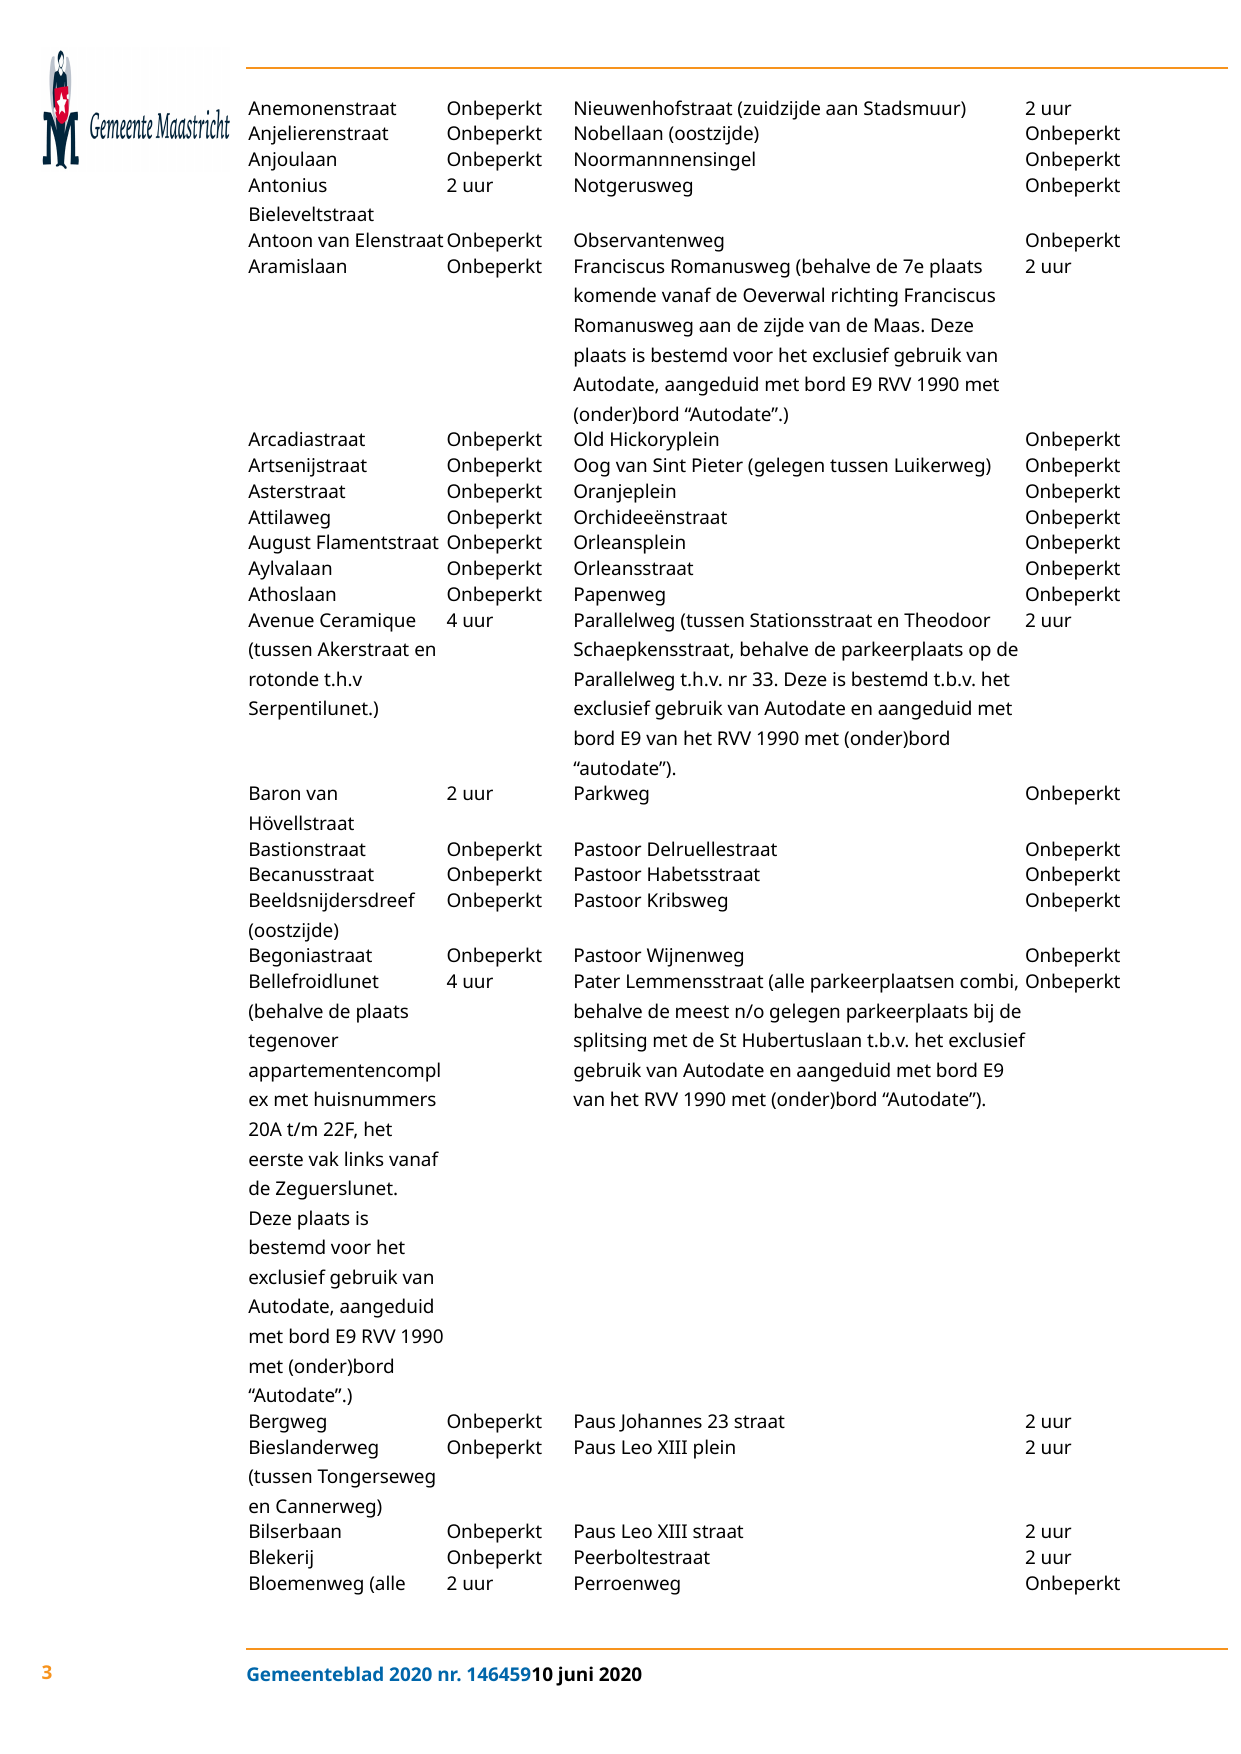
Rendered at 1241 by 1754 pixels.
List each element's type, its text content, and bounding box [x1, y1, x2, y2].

table_cell 2 uur [1025, 253, 1152, 427]
picture [41, 47, 231, 172]
table_cell 2 uur [1025, 1434, 1152, 1519]
table_cell Aylvalaan [248, 555, 446, 581]
table_cell 2 uur [1025, 607, 1152, 780]
table_cell Onbeperkt [1025, 121, 1152, 146]
table_cell 4 uur [446, 607, 573, 780]
table_cell Bieslanderweg (tussen Tongerseweg en Cannerweg) [248, 1434, 446, 1519]
table_cell Orchideeënstraat [573, 504, 1025, 529]
table_cell Pastoor Kribsweg [573, 887, 1025, 942]
table_cell Onbeperkt [446, 836, 573, 861]
table_cell 2 uur [446, 172, 573, 227]
table_cell Onbeperkt [1025, 478, 1152, 504]
table_cell Onbeperkt [1025, 968, 1152, 1408]
table_cell Onbeperkt [446, 427, 573, 452]
table_cell Onbeperkt [1025, 172, 1152, 227]
table_cell Parkweg [573, 780, 1025, 836]
table_cell 4 uur [446, 968, 573, 1408]
table_cell Onbeperkt [446, 1434, 573, 1519]
table_cell Bilserbaan [248, 1519, 446, 1544]
table_cell Paus Johannes 23 straat [573, 1408, 1025, 1434]
table_cell Onbeperkt [446, 581, 573, 607]
table_cell Onbeperkt [1025, 1570, 1152, 1596]
table_cell Nieuwenhofstraat (zuidzijde aan Stadsmuur) [573, 95, 1025, 121]
table_cell Onbeperkt [1025, 943, 1152, 968]
table_cell Onbeperkt [446, 943, 573, 968]
table_cell Onbeperkt [1025, 836, 1152, 861]
table_cell 2 uur [446, 780, 573, 836]
table_cell Noormannnensingel [573, 146, 1025, 172]
table_cell Arcadiastraat [248, 427, 446, 452]
table_cell Avenue Ceramique (tussen Akerstraat en rotonde t.h.v Serpentilunet.) [248, 607, 446, 780]
table_cell 2 uur [446, 1570, 573, 1596]
table_cell Onbeperkt [1025, 427, 1152, 452]
table_cell Onbeperkt [1025, 887, 1152, 942]
table_cell Onbeperkt [446, 478, 573, 504]
table_cell Paus Leo XIII plein [573, 1434, 1025, 1519]
table_cell Beeldsnijdersdreef (oostzijde) [248, 887, 446, 942]
table_cell Onbeperkt [446, 253, 573, 427]
table_cell Franciscus Romanusweg (behalve de 7e plaats komende vanaf de Oeverwal richting Franciscus Romanusweg aan de zijde van de Maas. Deze plaats is bestemd voor het exclusief gebruik van Autodate, aangeduid met bord E9 RVV 1990 met (onder)bord “Autodate”.) [573, 253, 1025, 427]
table_cell Artsenijstraat [248, 453, 446, 478]
table_cell Pastoor Habetsstraat [573, 861, 1025, 887]
table_cell Onbeperkt [1025, 581, 1152, 607]
table_cell Nobellaan (oostzijde) [573, 121, 1025, 146]
table_cell 2 uur [1025, 1545, 1152, 1570]
table_cell Onbeperkt [446, 555, 573, 581]
table_cell Perroenweg [573, 1570, 1025, 1596]
table_cell Begoniastraat [248, 943, 446, 968]
table_cell Onbeperkt [1025, 780, 1152, 836]
table_cell Anemonenstraat [248, 95, 446, 121]
table_cell Oranjeplein [573, 478, 1025, 504]
table_cell Bastionstraat [248, 836, 446, 861]
table_cell Orleansplein [573, 530, 1025, 555]
table_cell Anjoulaan [248, 146, 446, 172]
table_cell Onbeperkt [446, 530, 573, 555]
table_cell Onbeperkt [446, 453, 573, 478]
table_cell Onbeperkt [1025, 227, 1152, 253]
table_cell Orleansstraat [573, 555, 1025, 581]
table_cell Asterstraat [248, 478, 446, 504]
table_cell Onbeperkt [1025, 530, 1152, 555]
table_cell Pater Lemmensstraat (alle parkeerplaatsen combi, behalve de meest n/o gelegen parkeerplaats bij de splitsing met de St Hubertuslaan t.b.v. het exclusief gebruik van Autodate en aangeduid met bord E9 van het RVV 1990 met (onder)bord “Autodate”). [573, 968, 1025, 1408]
table_cell 2 uur [1025, 1408, 1152, 1434]
table_cell Athoslaan [248, 581, 446, 607]
table_cell Onbeperkt [446, 121, 573, 146]
table_cell Notgerusweg [573, 172, 1025, 227]
table_cell Parallelweg (tussen Stationsstraat en Theodoor Schaepkensstraat, behalve de parkeerplaats op de Parallelweg t.h.v. nr 33. Deze is bestemd t.b.v. het exclusief gebruik van Autodate en aangeduid met bord E9 van het RVV 1990 met (onder)bord “autodate”). [573, 607, 1025, 780]
table_cell Pastoor Wijnenweg [573, 943, 1025, 968]
table_cell Baron van Hövellstraat [248, 780, 446, 836]
table_cell Pastoor Delruellestraat [573, 836, 1025, 861]
table_cell Aramislaan [248, 253, 446, 427]
table_cell Onbeperkt [446, 504, 573, 529]
table_cell Onbeperkt [446, 227, 573, 253]
table_cell Attilaweg [248, 504, 446, 529]
table_cell Onbeperkt [446, 1519, 573, 1544]
table_cell Onbeperkt [1025, 146, 1152, 172]
table_cell Antoon van Elenstraat [248, 227, 446, 253]
table_cell Observantenweg [573, 227, 1025, 253]
table_cell Oog van Sint Pieter (gelegen tussen Luikerweg) [573, 453, 1025, 478]
table_cell August Flamentstraat [248, 530, 446, 555]
table_cell Antonius Bieleveltstraat [248, 172, 446, 227]
table_cell Becanusstraat [248, 861, 446, 887]
table_cell Onbeperkt [1025, 453, 1152, 478]
table_cell Onbeperkt [446, 1545, 573, 1570]
table_cell Blekerij [248, 1545, 446, 1570]
table_cell Peerboltestraat [573, 1545, 1025, 1570]
table_cell 2 uur [1025, 95, 1152, 121]
table_cell Anjelierenstraat [248, 121, 446, 146]
table_cell Bloemenweg (alle [248, 1570, 446, 1596]
table_cell Onbeperkt [446, 1408, 573, 1434]
table_cell Onbeperkt [446, 861, 573, 887]
table_cell Onbeperkt [1025, 861, 1152, 887]
table_cell Onbeperkt [1025, 555, 1152, 581]
table_cell Bellefroidlunet (behalve de plaats tegenover appartementencomplex met huisnummers 20A t/m 22F, het eerste vak links vanaf de Zeguerslunet. Deze plaats is bestemd voor het exclusief gebruik van Autodate, aangeduid met bord E9 RVV 1990 met (onder)bord “Autodate”.) [248, 968, 446, 1408]
table_cell Paus Leo XIII straat [573, 1519, 1025, 1544]
table_cell Old Hickoryplein [573, 427, 1025, 452]
table_cell Onbeperkt [1025, 504, 1152, 529]
table_cell Onbeperkt [446, 95, 573, 121]
table_cell 2 uur [1025, 1519, 1152, 1544]
table_cell Papenweg [573, 581, 1025, 607]
table_cell Bergweg [248, 1408, 446, 1434]
table_cell Onbeperkt [446, 146, 573, 172]
table_cell Onbeperkt [446, 887, 573, 942]
